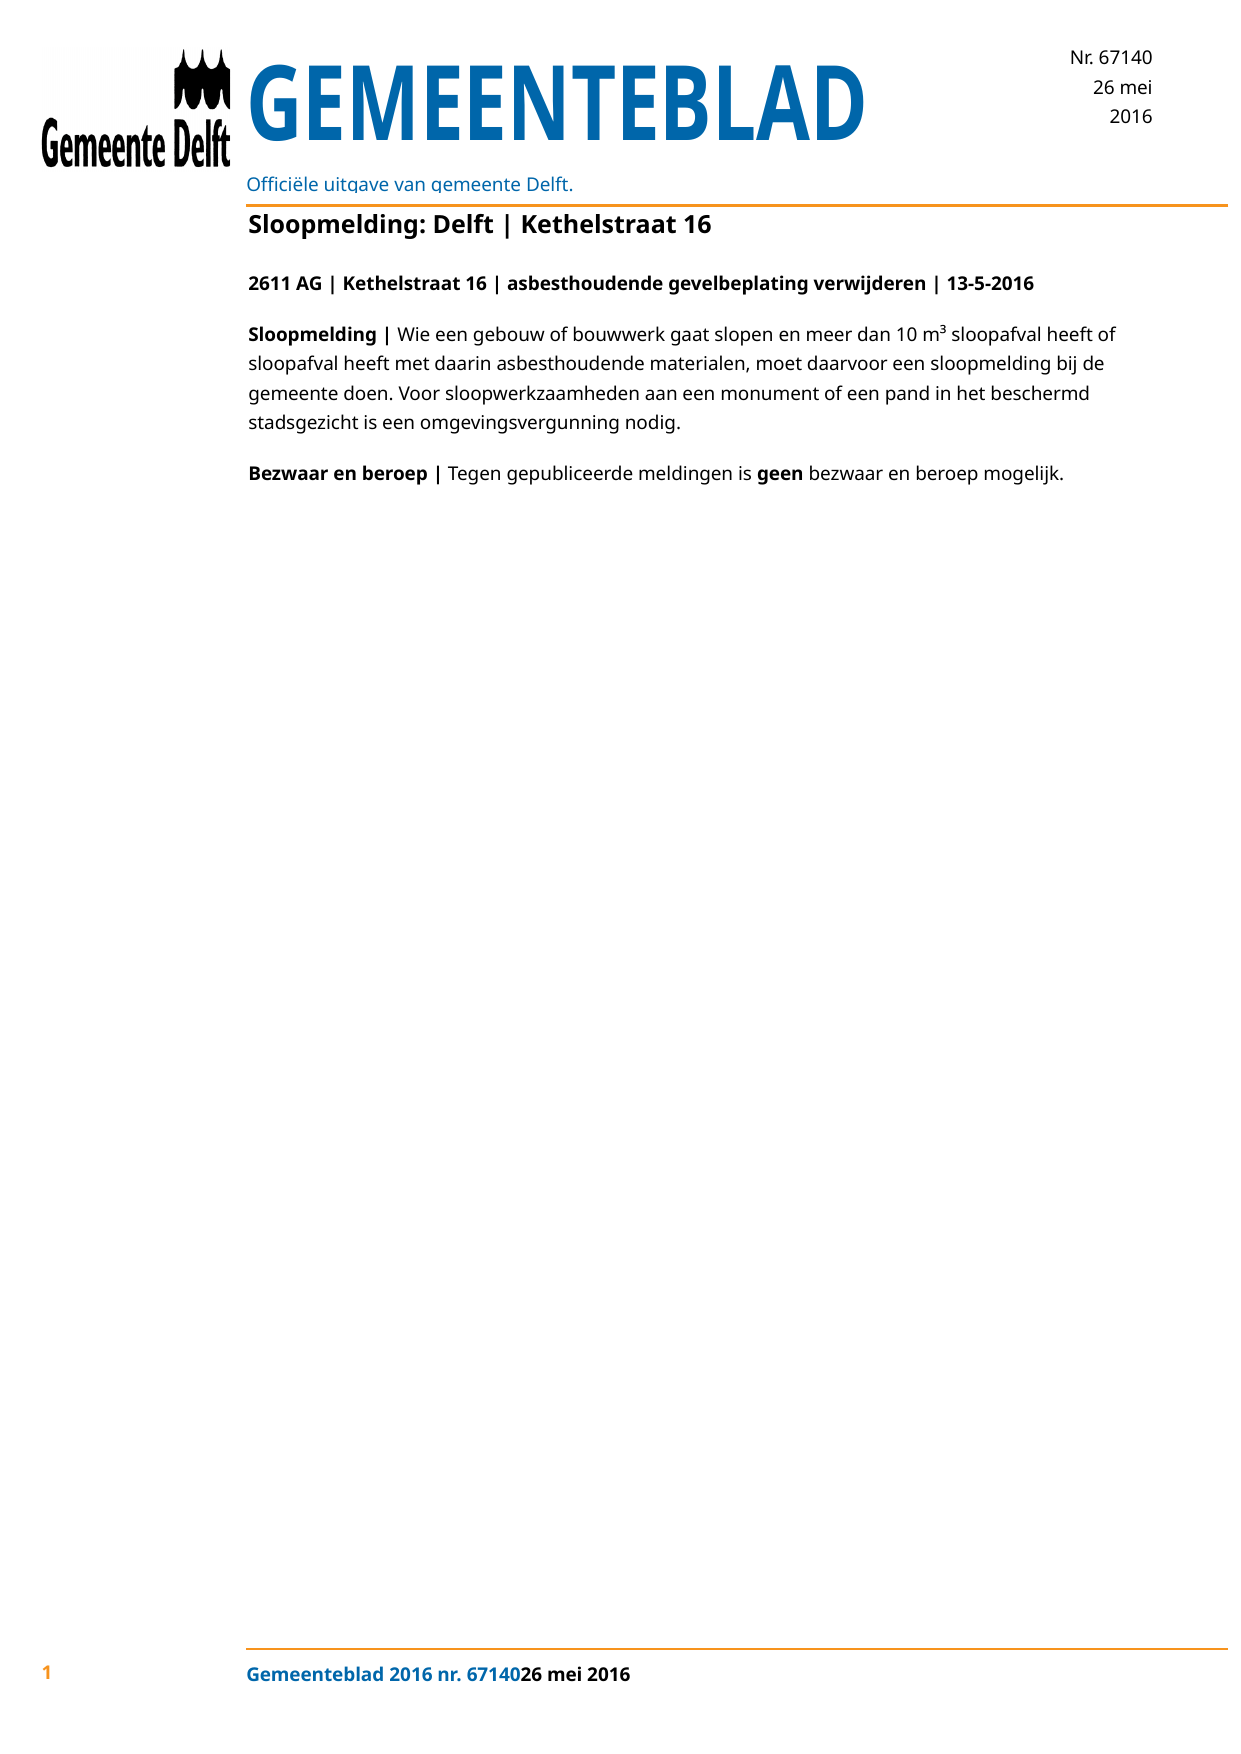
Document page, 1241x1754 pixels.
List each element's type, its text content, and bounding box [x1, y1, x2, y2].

text Bezwaar en beroep | Tegen gepubliceerde meldingen is geen bezwaar en beroep mogelijk. [248, 460, 1152, 486]
picture [41, 47, 231, 172]
text 2611 AG | Kethelstraat 16 | asbesthoudende gevelbeplating verwijderen | 13-5-2016 [248, 270, 1152, 296]
text Sloopmelding: Delft | Kethelstraat 16 [248, 207, 1152, 241]
text Sloopmelding | Wie een gebouw of bouwwerk gaat slopen en meer dan 10 m³ sloopafval heeft of sloopafval heeft met daarin asbesthoudende materialen, moet daarvoor een sloopmelding bij de gemeente doen. Voor sloopwerkzaamheden aan een monument of een pand in het beschermd stadsgezicht is een omgevingsvergunning nodig. [248, 321, 1152, 435]
